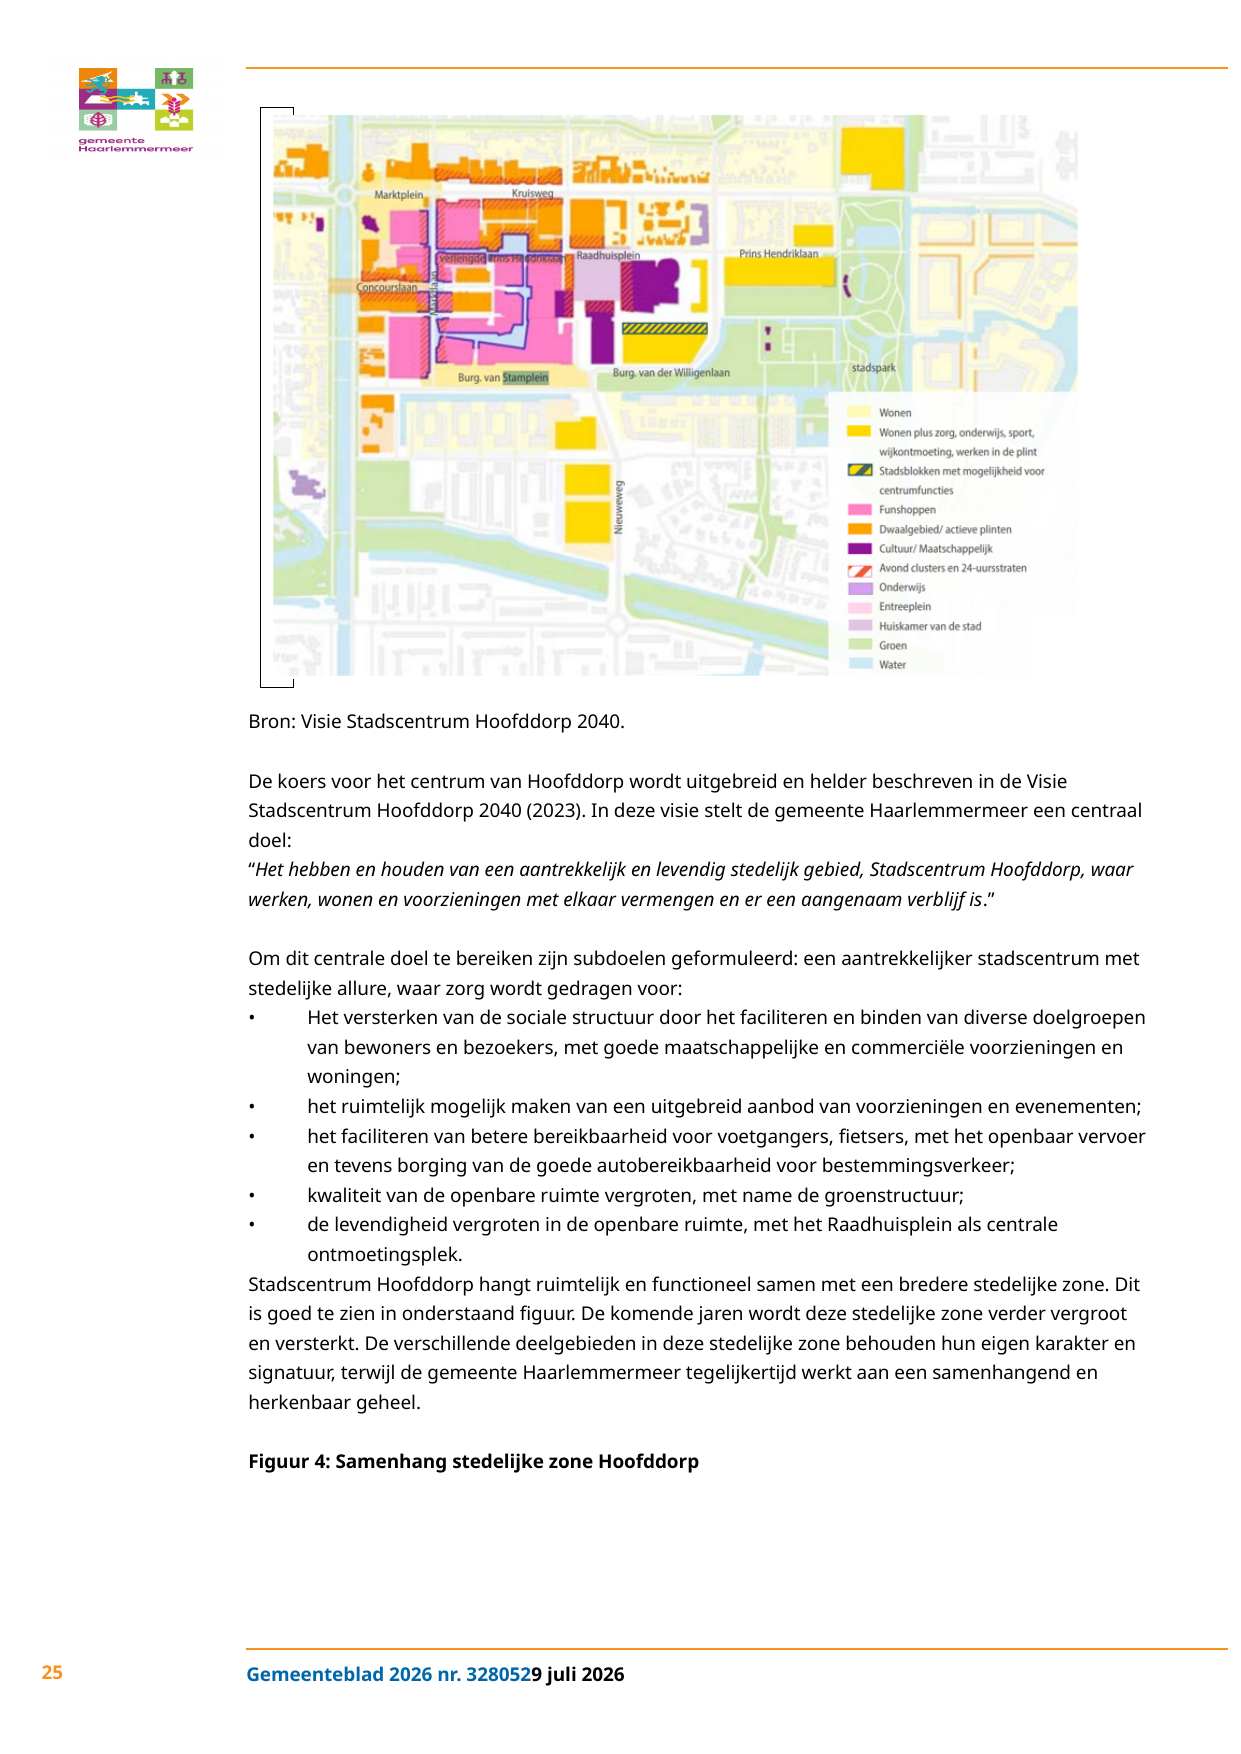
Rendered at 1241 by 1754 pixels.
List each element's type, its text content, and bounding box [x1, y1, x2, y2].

list het faciliteren van betere bereikbaarheid voor voetgangers, fietsers, met het openbaar vervoer en tevens borging van de goede autobereikbaarheid voor bestemmingsverkeer; [248, 1123, 1152, 1178]
picture [41, 47, 231, 172]
text “Het hebben en houden van een aantrekkelijk en levendig stedelijk gebied, Stadscentrum Hoofddorp, waar werken, wonen en voorzieningen met elkaar vermengen en er een aangenaam verblijf is.” [248, 857, 1152, 912]
text Figuur 4: Samenhang stedelijke zone Hoofddorp [248, 1448, 1152, 1474]
text De koers voor het centrum van Hoofddorp wordt uitgebreid en helder beschreven in de Visie Stadscentrum Hoofddorp 2040 (2023). In deze visie stelt de gemeente Haarlemmermeer een centraal doel: [248, 768, 1152, 853]
text Om dit centrale doel te bereiken zijn subdoelen geformuleerd: een aantrekkelijker stadscentrum met stedelijke allure, waar zorg wordt gedragen voor: [248, 945, 1152, 1001]
text Stadscentrum Hoofddorp hangt ruimtelijk en functioneel samen met een bredere stedelijke zone. Dit is goed te zien in onderstaand figuur. De komende jaren wordt deze stedelijke zone verder vergroot en versterkt. De verschillende deelgebieden in deze stedelijke zone behouden hun eigen karakter en signatuur, terwijl de gemeente Haarlemmermeer tegelijkertijd werkt aan een samenhangend en herkenbaar geheel. [248, 1271, 1152, 1415]
text Bron: Visie Stadscentrum Hoofddorp 2040. [248, 709, 1152, 734]
list het ruimtelijk mogelijk maken van een uitgebreid aanbod van voorzieningen en evenementen; [248, 1093, 1152, 1119]
list de levendigheid vergroten in de openbare ruimte, met het Raadhuisplein als centrale ontmoetingsplek. [248, 1212, 1152, 1267]
picture [268, 115, 1096, 679]
list kwaliteit van de openbare ruimte vergroten, met name de groenstructuur; [248, 1182, 1152, 1208]
list Het versterken van de sociale structuur door het faciliteren en binden van diverse doelgroepen van bewoners en bezoekers, met goede maatschappelijke en commerciële voorzieningen en woningen; [248, 1004, 1152, 1089]
